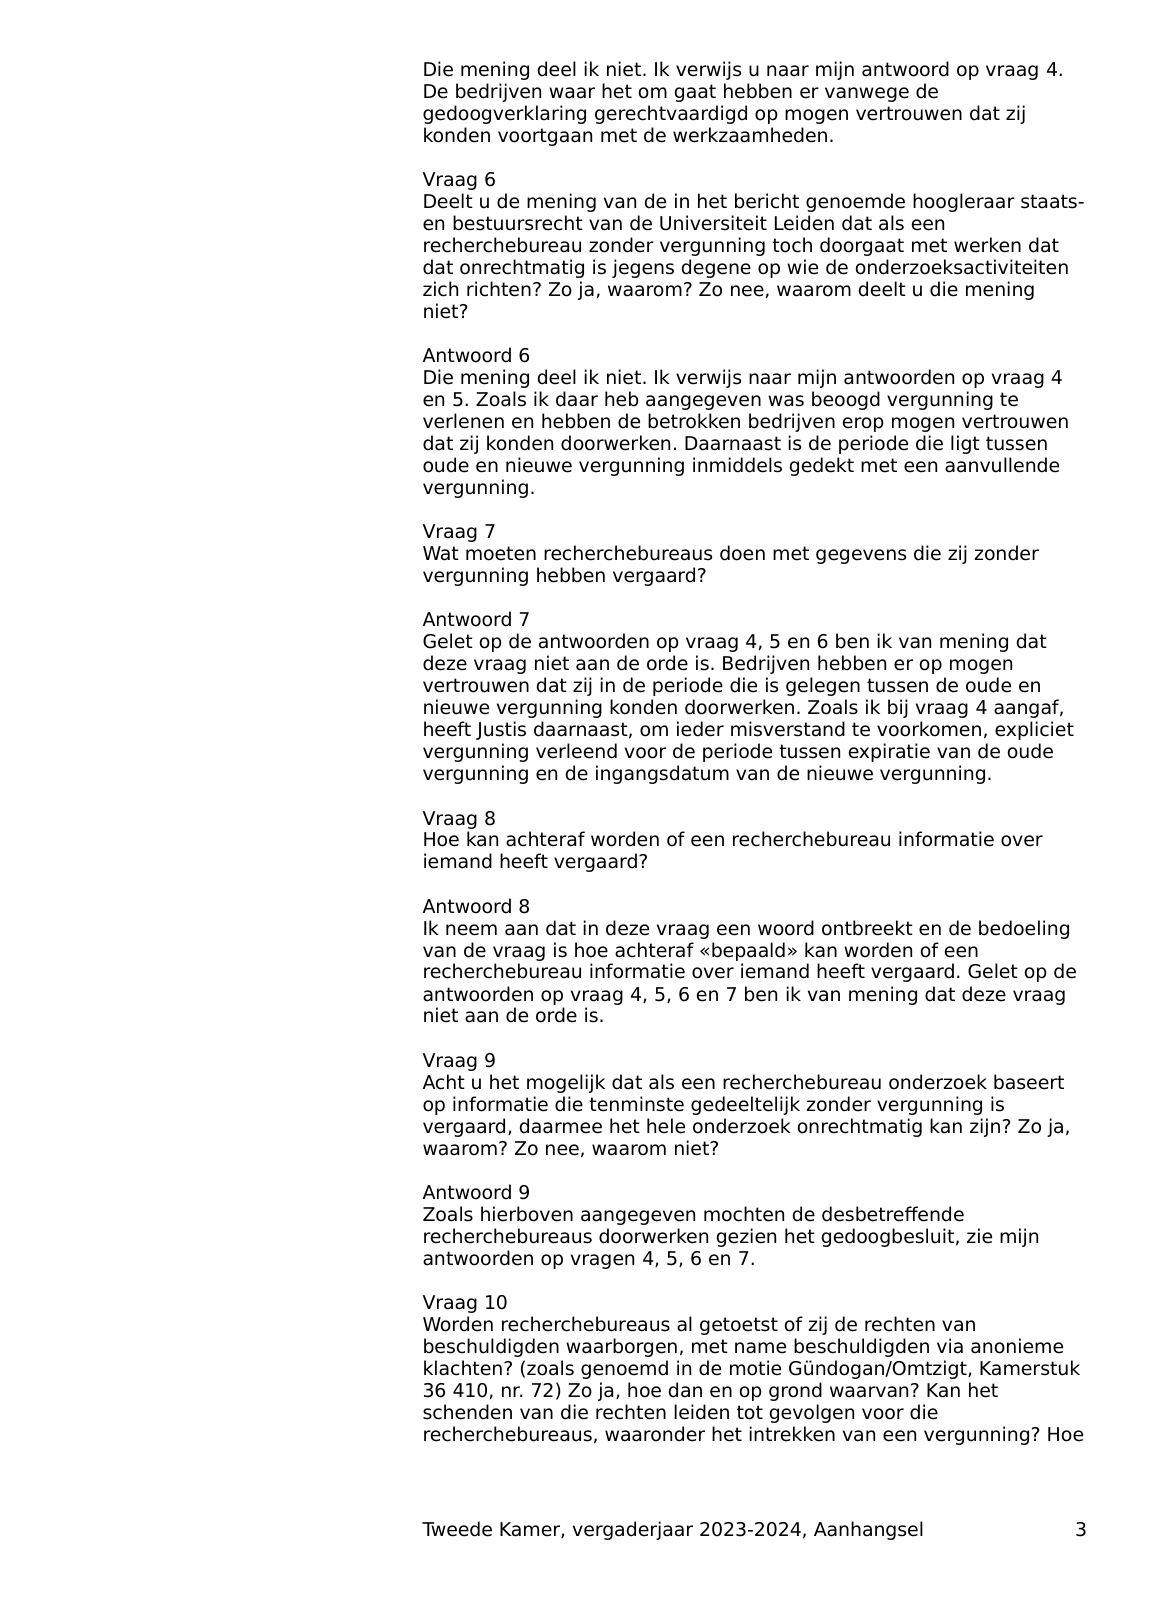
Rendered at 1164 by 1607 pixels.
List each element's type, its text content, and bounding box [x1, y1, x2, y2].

text Antwoord 9 [422, 1182, 1087, 1204]
text Vraag 10 [422, 1292, 1087, 1314]
text Antwoord 6 [422, 345, 1087, 367]
text Vraag 7 [422, 521, 1087, 543]
text Gelet op de antwoorden op vraag 4, 5 en 6 ben ik van mening dat deze vraag niet aan de orde is. Bedrijven hebben er op mogen vertrouwen dat zij in de periode die is gelegen tussen de oude en nieuwe vergunning konden doorwerken. Zoals ik bij vraag 4 aangaf, heeft Justis daarnaast, om ieder misverstand te voorkomen, expliciet vergunning verleend voor de periode tussen expiratie van de oude vergunning en de ingangsdatum van de nieuwe vergunning. [422, 631, 1087, 785]
text Worden recherchebureaus al getoetst of zij de rechten van beschuldigden waarborgen, met name beschuldigden via anonieme klachten? (zoals genoemd in de motie Gündogan/Omtzigt, Kamerstuk 36 410, nr. 72) Zo ja, hoe dan en op grond waarvan? Kan het schenden van die rechten leiden tot gevolgen voor die recherchebureaus, waaronder het intrekken van een vergunning? Hoe [422, 1314, 1087, 1446]
text Die mening deel ik niet. Ik verwijs naar mijn antwoorden op vraag 4 en 5. Zoals ik daar heb aangegeven was beoogd vergunning te verlenen en hebben de betrokken bedrijven erop mogen vertrouwen dat zij konden doorwerken. Daarnaast is de periode die ligt tussen oude en nieuwe vergunning inmiddels gedekt met een aanvullende vergunning. [422, 367, 1087, 499]
text Vraag 8 [422, 807, 1087, 829]
text Deelt u de mening van de in het bericht genoemde hoogleraar staats- en bestuursrecht van de Universiteit Leiden dat als een recherchebureau zonder vergunning toch doorgaat met werken dat dat onrechtmatig is jegens degene op wie de onderzoeksactiviteiten zich richten? Zo ja, waarom? Zo nee, waarom deelt u die mening niet? [422, 191, 1087, 323]
text Antwoord 7 [422, 609, 1087, 631]
text Wat moeten recherchebureaus doen met gegevens die zij zonder vergunning hebben vergaard? [422, 543, 1087, 587]
text Zoals hierboven aangegeven mochten de desbetreffende recherchebureaus doorwerken gezien het gedoogbesluit, zie mijn antwoorden op vragen 4, 5, 6 en 7. [422, 1204, 1087, 1269]
text Acht u het mogelijk dat als een recherchebureau onderzoek baseert op informatie die tenminste gedeeltelijk zonder vergunning is vergaard, daarmee het hele onderzoek onrechtmatig kan zijn? Zo ja, waarom? Zo nee, waarom niet? [422, 1072, 1087, 1159]
text Vraag 6 [422, 169, 1087, 191]
text Hoe kan achteraf worden of een recherchebureau informatie over iemand heeft vergaard? [422, 829, 1087, 873]
text Vraag 9 [422, 1049, 1087, 1072]
text Die mening deel ik niet. Ik verwijs u naar mijn antwoord op vraag 4. De bedrijven waar het om gaat hebben er vanwege de gedoogverklaring gerechtvaardigd op mogen vertrouwen dat zij konden voortgaan met de werkzaamheden. [422, 59, 1087, 147]
text Antwoord 8 [422, 896, 1087, 917]
text Ik neem aan dat in deze vraag een woord ontbreekt en de bedoeling van de vraag is hoe achteraf «bepaald» kan worden of een recherchebureau informatie over iemand heeft vergaard. Gelet op de antwoorden op vraag 4, 5, 6 en 7 ben ik van mening dat deze vraag niet aan de orde is. [422, 917, 1087, 1027]
